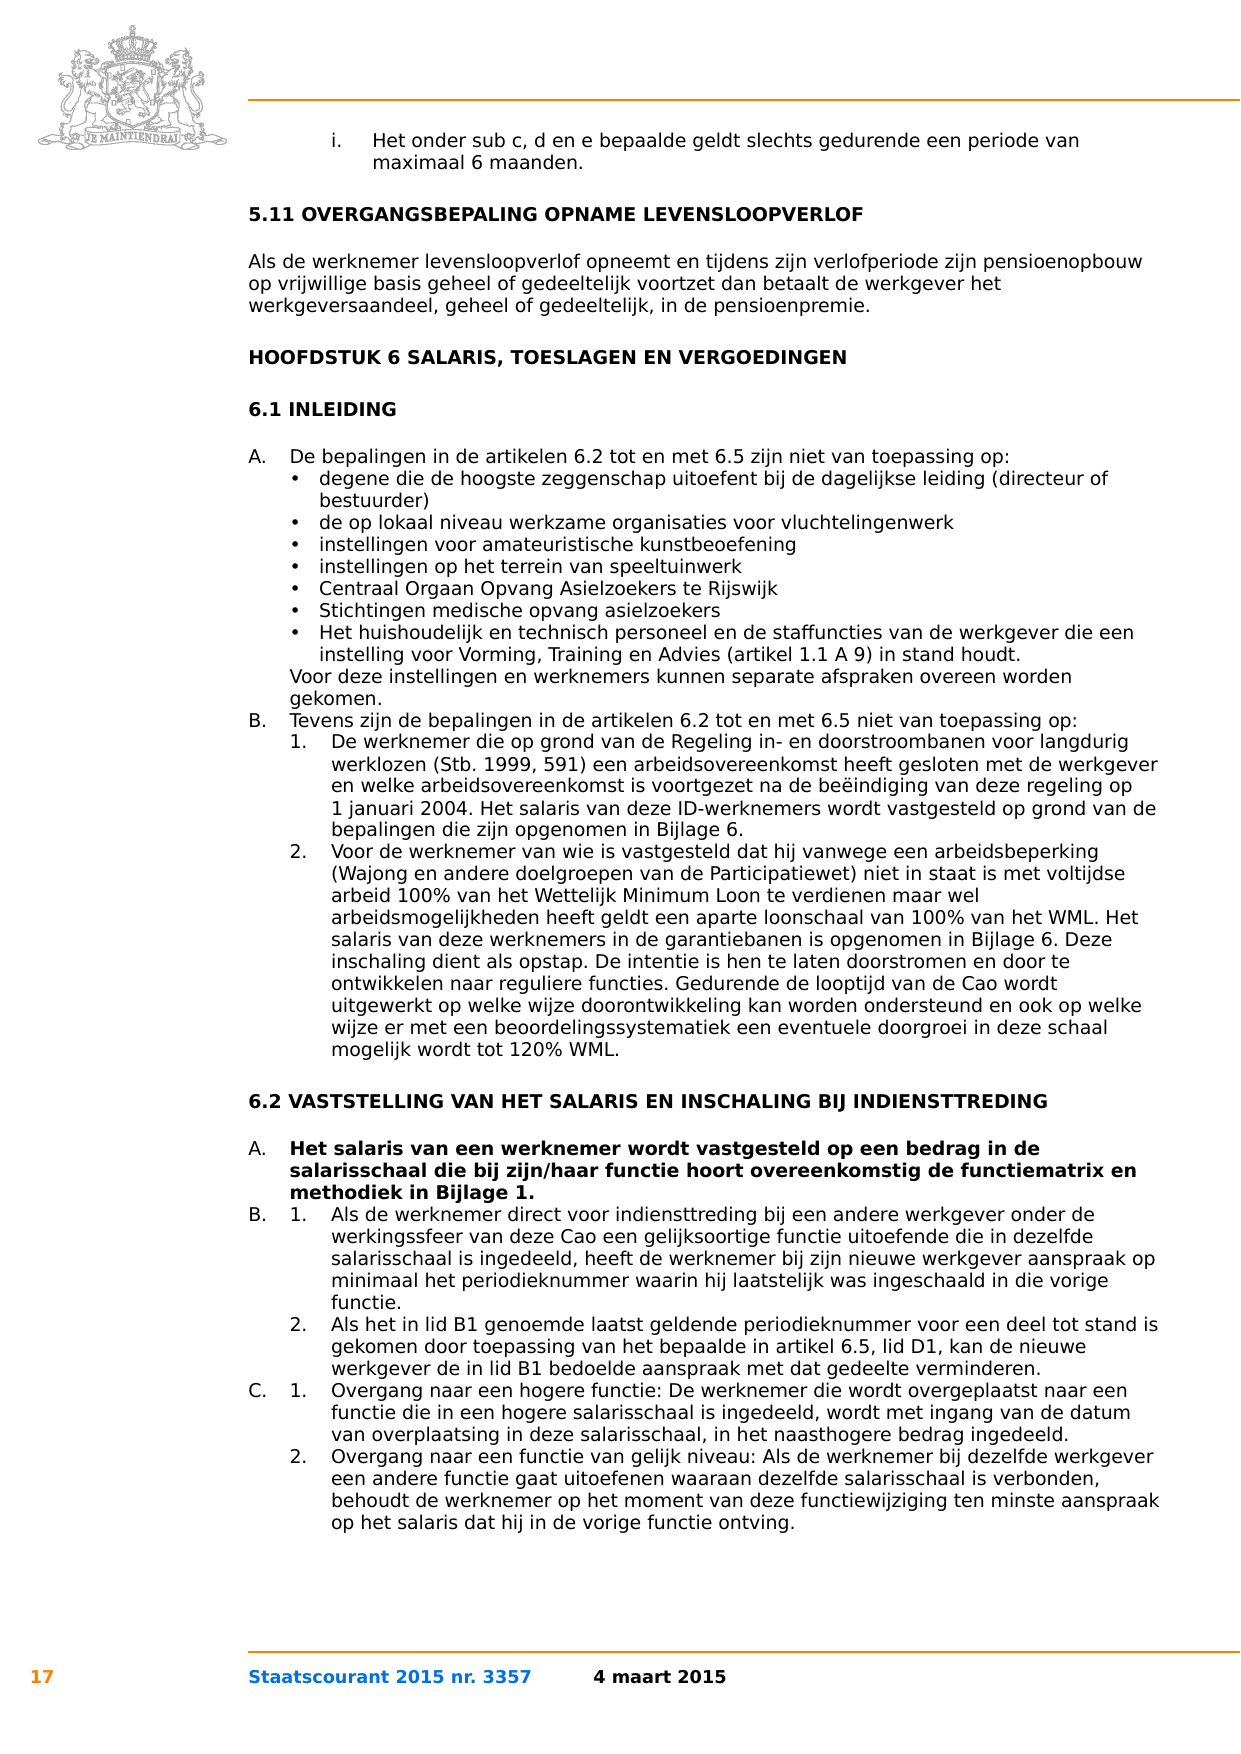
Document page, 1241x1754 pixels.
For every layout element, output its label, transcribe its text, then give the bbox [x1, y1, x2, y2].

text 1. De werknemer die op grond van de Regeling in- en doorstroombanen voor langdurig werklozen (Stb. 1999, 591) een arbeidsovereenkomst heeft gesloten met de werkgever en welke arbeidsovereenkomst is voortgezet na de beëindiging van deze regeling op 1 januari 2004. Het salaris van deze ID-werknemers wordt vastgesteld op grond van de bepalingen die zijn opgenomen in Bijlage 6. [289, 731, 1163, 841]
subtitle HOOFDSTUK 6 SALARIS, TOESLAGEN EN VERGOEDINGEN [248, 347, 1163, 369]
text • instellingen voor amateuristische kunstbeoefening [289, 534, 1163, 556]
text A. De bepalingen in de artikelen 6.2 tot en met 6.5 zijn niet van toepassing op: [248, 446, 1163, 468]
subtitle 6.1 INLEIDING [248, 399, 1163, 421]
subtitle 5.11 OVERGANGSBEPALING OPNAME LEVENSLOOPVERLOF [248, 204, 1163, 226]
text • Stichtingen medische opvang asielzoekers [289, 599, 1163, 622]
text C. 1. Overgang naar een hogere functie: De werknemer die wordt overgeplaatst naar een functie die in een hogere salarisschaal is ingedeeld, wordt met ingang van de datum van overplaatsing in deze salarisschaal, in het naasthogere bedrag ingedeeld. [248, 1380, 1163, 1446]
text 2. Voor de werknemer van wie is vastgesteld dat hij vanwege een arbeidsbeperking (Wajong en andere doelgroepen van de Participatiewet) niet in staat is met voltijdse arbeid 100% van het Wettelijk Minimum Loon te verdienen maar wel arbeidsmogelijkheden heeft geldt een aparte loonschaal van 100% van het WML. Het salaris van deze werknemers in de garantiebanen is opgenomen in Bijlage 6. Deze inschaling dient als opstap. De intentie is hen te laten doorstromen en door te ontwikkelen naar reguliere functies. Gedurende de looptijd van de Cao wordt uitgewerkt op welke wijze doorontwikkeling kan worden ondersteund en ook op welke wijze er met een beoordelingssystematiek een eventuele doorgroei in deze schaal mogelijk wordt tot 120% WML. [289, 841, 1163, 1061]
text • instellingen op het terrein van speeltuinwerk [289, 556, 1163, 578]
text A. Het salaris van een werknemer wordt vastgesteld op een bedrag in de salarisschaal die bij zijn/haar functie hoort overeenkomstig de functiematrix en methodiek in Bijlage 1. [248, 1138, 1163, 1204]
text B. Tevens zijn de bepalingen in de artikelen 6.2 tot en met 6.5 niet van toepassing op: [248, 709, 1163, 731]
subtitle 6.2 VASTSTELLING VAN HET SALARIS EN INSCHALING BIJ INDIENSTTREDING [248, 1091, 1163, 1113]
text Als de werknemer levensloopverlof opneemt en tijdens zijn verlofperiode zijn pensioenopbouw op vrijwillige basis geheel of gedeeltelijk voortzet dan betaalt de werkgever het werkgeversaandeel, geheel of gedeeltelijk, in de pensioenpremie. [248, 251, 1163, 317]
text 2. Als het in lid B1 genoemde laatst geldende periodieknummer voor een deel tot stand is gekomen door toepassing van het bepaalde in artikel 6.5, lid D1, kan de nieuwe werkgever de in lid B1 bedoelde aanspraak met dat gedeelte verminderen. [289, 1314, 1163, 1380]
text 2. Overgang naar een functie van gelijk niveau: Als de werknemer bij dezelfde werkgever een andere functie gaat uitoefenen waaraan dezelfde salarisschaal is verbonden, behoudt de werknemer op het moment van deze functiewijziging ten minste aanspraak op het salaris dat hij in de vorige functie ontving. [289, 1446, 1163, 1534]
text • Centraal Orgaan Opvang Asielzoekers te Rijswijk [289, 578, 1163, 599]
picture [38, 25, 227, 150]
text Voor deze instellingen en werknemers kunnen separate afspraken overeen worden gekomen. [289, 666, 1163, 709]
text i. Het onder sub c, d en e bepaalde geldt slechts gedurende een periode van maximaal 6 maanden. [331, 130, 1163, 174]
text • Het huishoudelijk en technisch personeel en de staffuncties van de werkgever die een instelling voor Vorming, Training en Advies (artikel 1.1 A 9) in stand houdt. [289, 622, 1163, 666]
text • de op lokaal niveau werkzame organisaties voor vluchtelingenwerk [289, 512, 1163, 534]
text • degene die de hoogste zeggenschap uitoefent bij de dagelijkse leiding (directeur of bestuurder) [289, 468, 1163, 512]
text B. 1. Als de werknemer direct voor indiensttreding bij een andere werkgever onder de werkingssfeer van deze Cao een gelijksoortige functie uitoefende die in dezelfde salarisschaal is ingedeeld, heeft de werknemer bij zijn nieuwe werkgever aanspraak op minimaal het periodieknummer waarin hij laatstelijk was ingeschaald in die vorige functie. [248, 1204, 1163, 1314]
